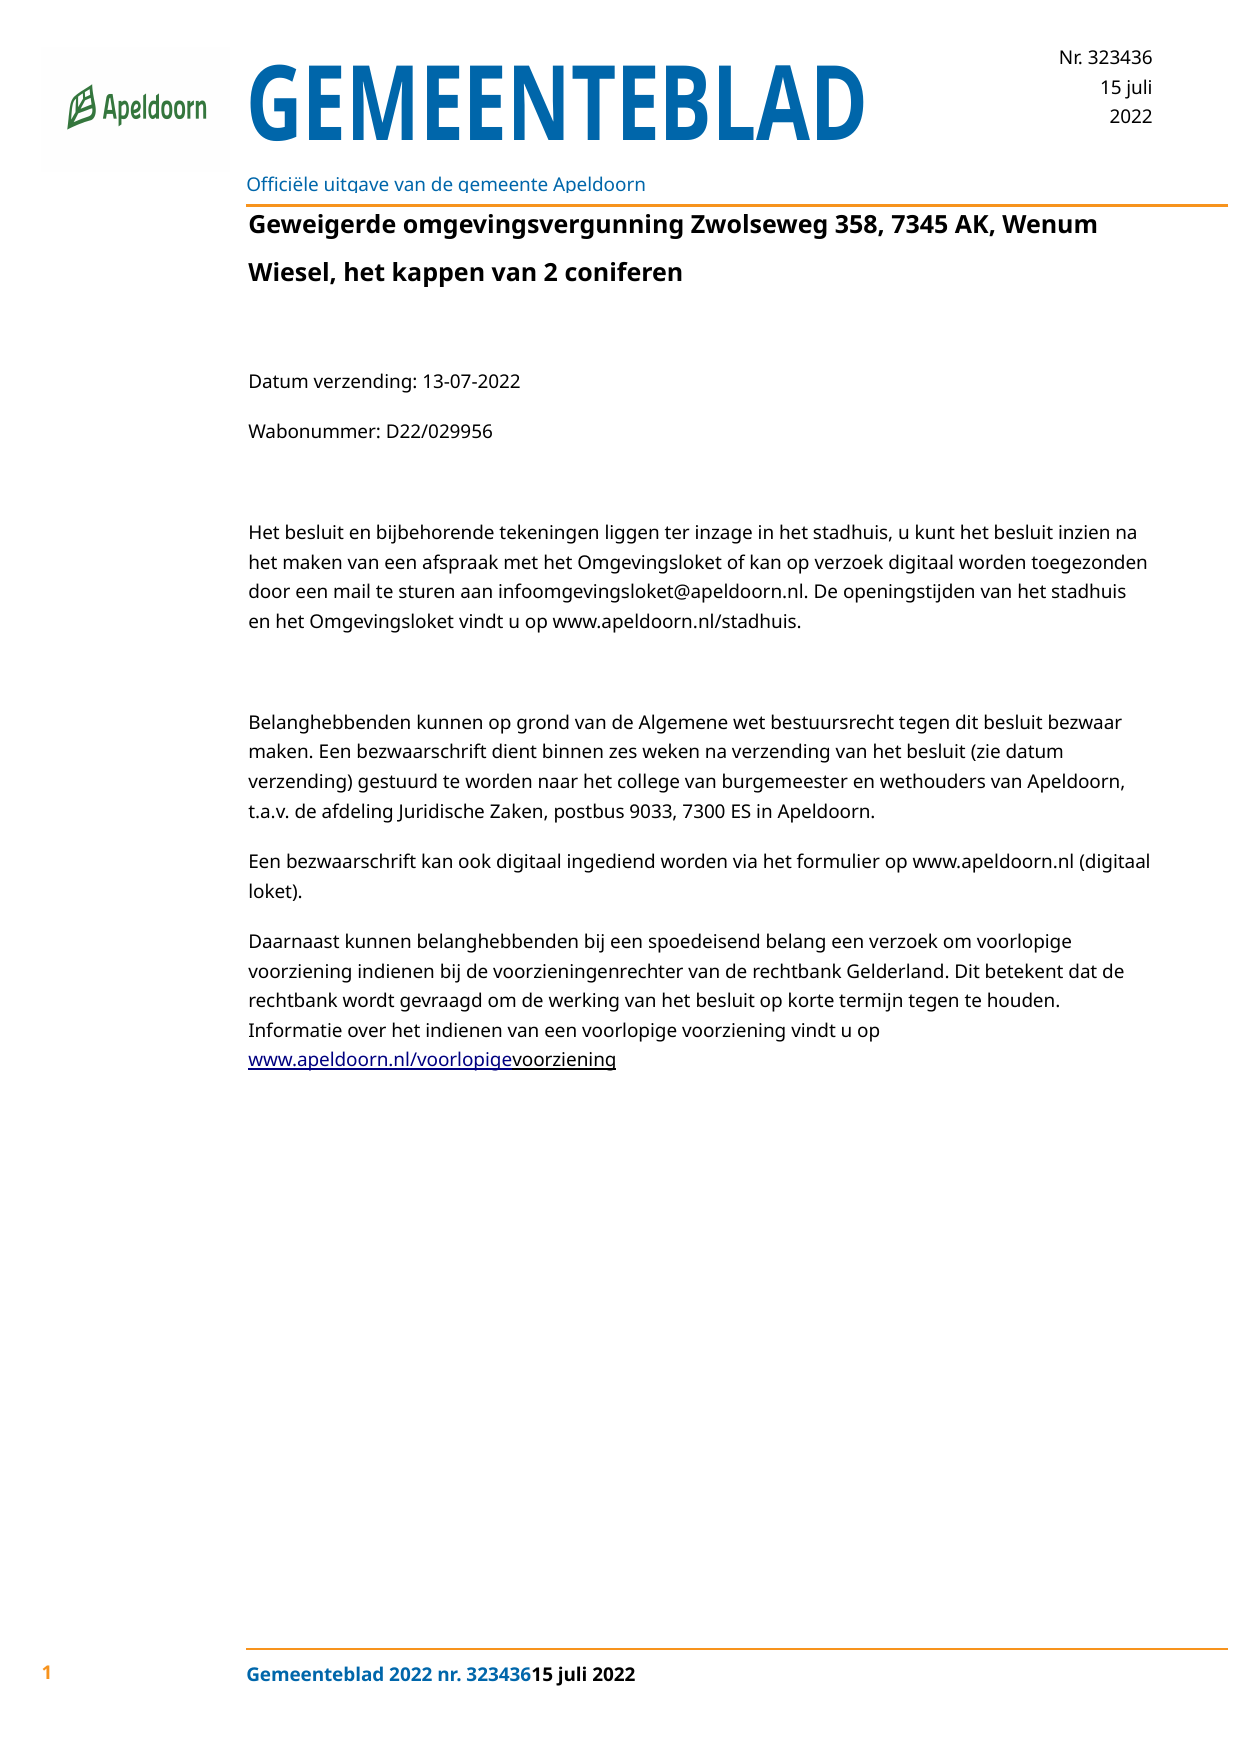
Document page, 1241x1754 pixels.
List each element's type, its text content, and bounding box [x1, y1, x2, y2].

text Geweigerde omgevingsvergunning Zwolseweg 358, 7345 AK, Wenum Wiesel, het kappen van 2 coniferen [248, 207, 1152, 288]
text Wabonummer: D22/029956 [248, 419, 1152, 444]
picture [41, 47, 231, 172]
text Datum verzending: 13-07-2022 [248, 368, 1152, 394]
text Het besluit en bijbehorende tekeningen liggen ter inzage in het stadhuis, u kunt het besluit inzien na het maken van een afspraak met het Omgevingsloket of kan op verzoek digitaal worden toegezonden door een mail te sturen aan infoomgevingsloket@apeldoorn.nl. De openingstijden van het stadhuis en het Omgevingsloket vindt u op www.apeldoorn.nl/stadhuis. [248, 519, 1152, 634]
text Een bezwaarschrift kan ook digitaal ingediend worden via het formulier op www.apeldoorn.nl (digitaal loket). [248, 848, 1152, 904]
text Daarnaast kunnen belanghebbenden bij een spoedeisend belang een verzoek om voorlopige voorziening indienen bij de voorzieningenrechter van de rechtbank Gelderland. Dit betekent dat de rechtbank wordt gevraagd om de werking van het besluit op korte termijn tegen te houden. Informatie over het indienen van een voorlopige voorziening vindt u op www.apeldoorn.nl/voorlopigevoorziening [248, 928, 1152, 1072]
text Belanghebbenden kunnen op grond van de Algemene wet bestuursrecht tegen dit besluit bezwaar maken. Een bezwaarschrift dient binnen zes weken na verzending van het besluit (zie datum verzending) gestuurd te worden naar het college van burgemeester en wethouders van Apeldoorn, t.a.v. de afdeling Juridische Zaken, postbus 9033, 7300 ES in Apeldoorn. [248, 709, 1152, 824]
